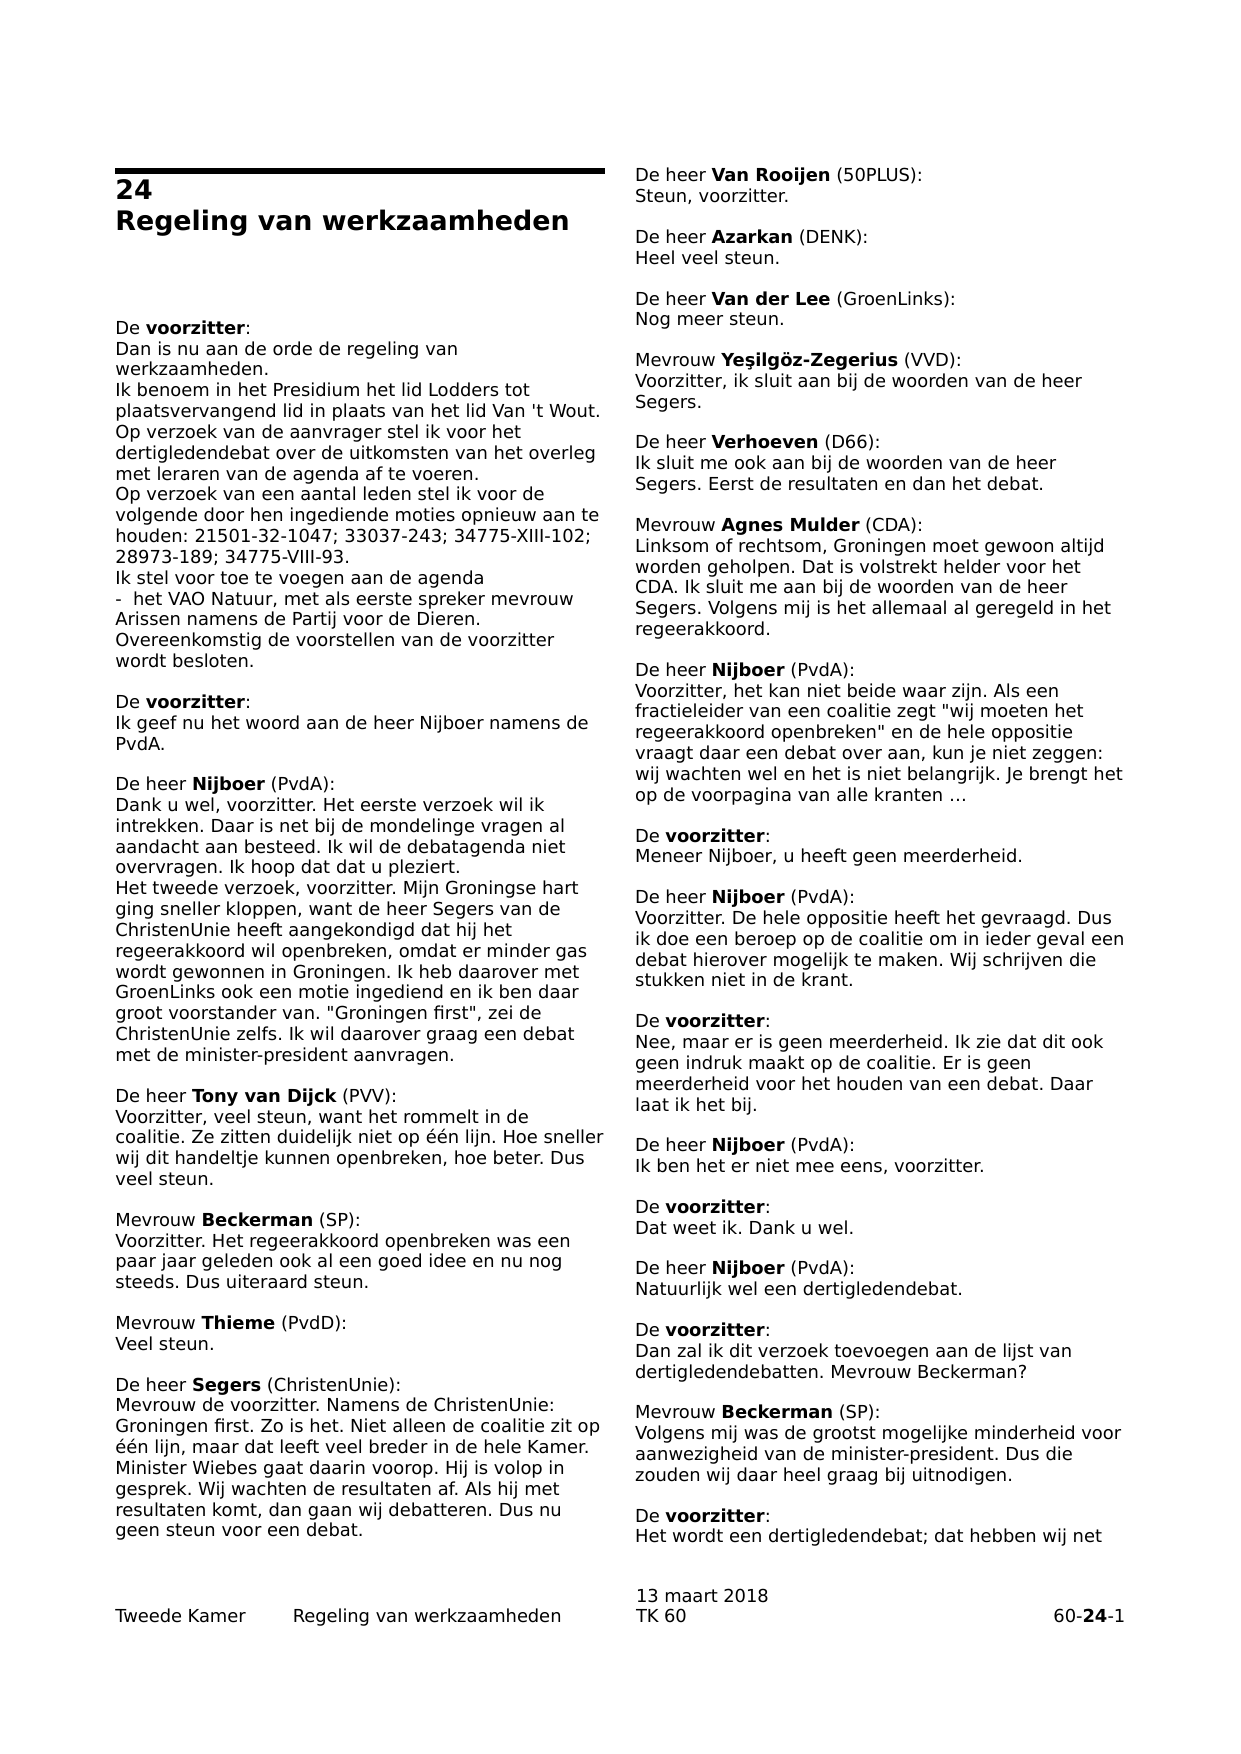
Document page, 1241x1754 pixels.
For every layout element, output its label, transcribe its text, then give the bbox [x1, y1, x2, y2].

text Nog meer steun. [635, 309, 1125, 330]
text Dank u wel, voorzitter. Het eerste verzoek wil ik intrekken. Daar is net bij de mondelinge vragen al aandacht aan besteed. Ik wil de debatagenda niet overvragen. Ik hoop dat dat u pleziert. [115, 795, 605, 878]
text Voorzitter, ik sluit aan bij de woorden van de heer Segers. [635, 371, 1125, 412]
text Ik stel voor toe te voegen aan de agenda [115, 567, 605, 588]
text De voorzitter: [635, 1011, 1125, 1032]
text Mevrouw de voorzitter. Namens de ChristenUnie: Groningen first. Zo is het. Niet alleen de coalitie zit op één lijn, maar dat leeft veel breder in de hele Kamer. Minister Wiebes gaat daarin voorop. Hij is volop in gesprek. Wij wachten de resultaten af. Als hij met resultaten komt, dan gaan wij debatteren. Dus nu geen steun voor een debat. [115, 1395, 605, 1541]
list het VAO Natuur, met als eerste spreker mevrouw Arissen namens de Partij voor de Dieren. [115, 588, 605, 630]
text Volgens mij was de grootst mogelijke minderheid voor aanwezigheid van de minister-president. Dus die zouden wij daar heel graag bij uitnodigen. [635, 1423, 1125, 1485]
text De heer Nijboer (PvdA): [635, 1135, 1125, 1156]
text De heer Tony van Dijck (PVV): [115, 1086, 605, 1106]
text Nee, maar er is geen meerderheid. Ik zie dat dit ook geen indruk maakt op de coalitie. Er is geen meerderheid voor het houden van een debat. Daar laat ik het bij. [635, 1032, 1125, 1115]
text De heer Nijboer (PvdA): [635, 660, 1125, 680]
text De voorzitter: [115, 318, 605, 338]
text Mevrouw Agnes Mulder (CDA): [635, 515, 1125, 536]
text Ik ben het er niet mee eens, voorzitter. [635, 1156, 1125, 1177]
text De voorzitter: [635, 1320, 1125, 1341]
text Dan is nu aan de orde de regeling van werkzaamheden. [115, 338, 605, 380]
text De voorzitter: [115, 692, 605, 712]
text Dan zal ik dit verzoek toevoegen aan de lijst van dertigledendebatten. Mevrouw Beckerman? [635, 1341, 1125, 1382]
text Mevrouw Beckerman (SP): [635, 1402, 1125, 1423]
text Ik geef nu het woord aan de heer Nijboer namens de PvdA. [115, 712, 605, 754]
text De heer Segers (ChristenUnie): [115, 1374, 605, 1395]
text Voorzitter, veel steun, want het rommelt in de coalitie. Ze zitten duidelijk niet op één lijn. Hoe sneller wij dit handeltje kunnen openbreken, hoe beter. Dus veel steun. [115, 1106, 605, 1190]
text De voorzitter: [635, 1505, 1125, 1526]
text De heer Verhoeven (D66): [635, 432, 1125, 453]
text Meneer Nijboer, u heeft geen meerderheid. [635, 846, 1125, 867]
text Het tweede verzoek, voorzitter. Mijn Groningse hart ging sneller kloppen, want de heer Segers van de ChristenUnie heeft aangekondigd dat hij het regeerakkoord wil openbreken, omdat er minder gas wordt gewonnen in Groningen. Ik heb daarover met GroenLinks ook een motie ingediend en ik ben daar groot voorstander van. "Groningen first", zei de ChristenUnie zelfs. Ik wil daarover graag een debat met de minister-president aanvragen. [115, 878, 605, 1066]
text Ik sluit me ook aan bij de woorden van de heer Segers. Eerst de resultaten en dan het debat. [635, 453, 1125, 495]
text De heer Azarkan (DENK): [635, 227, 1125, 248]
text Mevrouw Thieme (PvdD): [115, 1313, 605, 1334]
text Natuurlijk wel een dertigledendebat. [635, 1279, 1125, 1300]
text Linksom of rechtsom, Groningen moet gewoon altijd worden geholpen. Dat is volstrekt helder voor het CDA. Ik sluit me aan bij de woorden van de heer Segers. Volgens mij is het allemaal al geregeld in het regeerakkoord. [635, 536, 1125, 640]
text Voorzitter, het kan niet beide waar zijn. Als een fractieleider van een coalitie zegt "wij moeten het regeerakkoord openbreken" en de hele oppositie vraagt daar een debat over aan, kun je niet zeggen: wij wachten wel en het is niet belangrijk. Je brengt het op de voorpagina van alle kranten … [635, 680, 1125, 805]
text De voorzitter: [635, 1197, 1125, 1217]
text Op verzoek van de aanvrager stel ik voor het dertigledendebat over de uitkomsten van het overleg met leraren van de agenda af te voeren. [115, 422, 605, 484]
text De heer Nijboer (PvdA): [635, 1258, 1125, 1279]
text Overeenkomstig de voorstellen van de voorzitter wordt besloten. [115, 630, 605, 672]
text Voorzitter. De hele oppositie heeft het gevraagd. Dus ik doe een beroep op de coalitie om in ieder geval een debat hierover mogelijk te maken. Wij schrijven die stukken niet in de krant. [635, 908, 1125, 991]
text De voorzitter: [635, 825, 1125, 846]
text De heer Nijboer (PvdA): [635, 887, 1125, 908]
text Dat weet ik. Dank u wel. [635, 1217, 1125, 1238]
text De heer Nijboer (PvdA): [115, 774, 605, 795]
text Steun, voorzitter. [635, 186, 1125, 207]
text Het wordt een dertigledendebat; dat hebben wij net [635, 1526, 1125, 1547]
text Voorzitter. Het regeerakkoord openbreken was een paar jaar geleden ook al een goed idee en nu nog steeds. Dus uiteraard steun. [115, 1230, 605, 1293]
text Veel steun. [115, 1334, 605, 1354]
text Mevrouw Yeşilgöz-Zegerius (VVD): [635, 350, 1125, 371]
text Op verzoek van een aantal leden stel ik voor de volgende door hen ingediende moties opnieuw aan te houden: 21501-32-1047; 33037-243; 34775-XIII-102; 28973-189; 34775-VIII-93. [115, 484, 605, 567]
title 24 Regeling van werkzaamheden [115, 174, 605, 237]
text Ik benoem in het Presidium het lid Lodders tot plaatsvervangend lid in plaats van het lid Van 't Wout. [115, 380, 605, 422]
text Mevrouw Beckerman (SP): [115, 1210, 605, 1230]
text De heer Van der Lee (GroenLinks): [635, 288, 1125, 309]
text De heer Van Rooijen (50PLUS): [635, 165, 1125, 186]
text Heel veel steun. [635, 248, 1125, 268]
